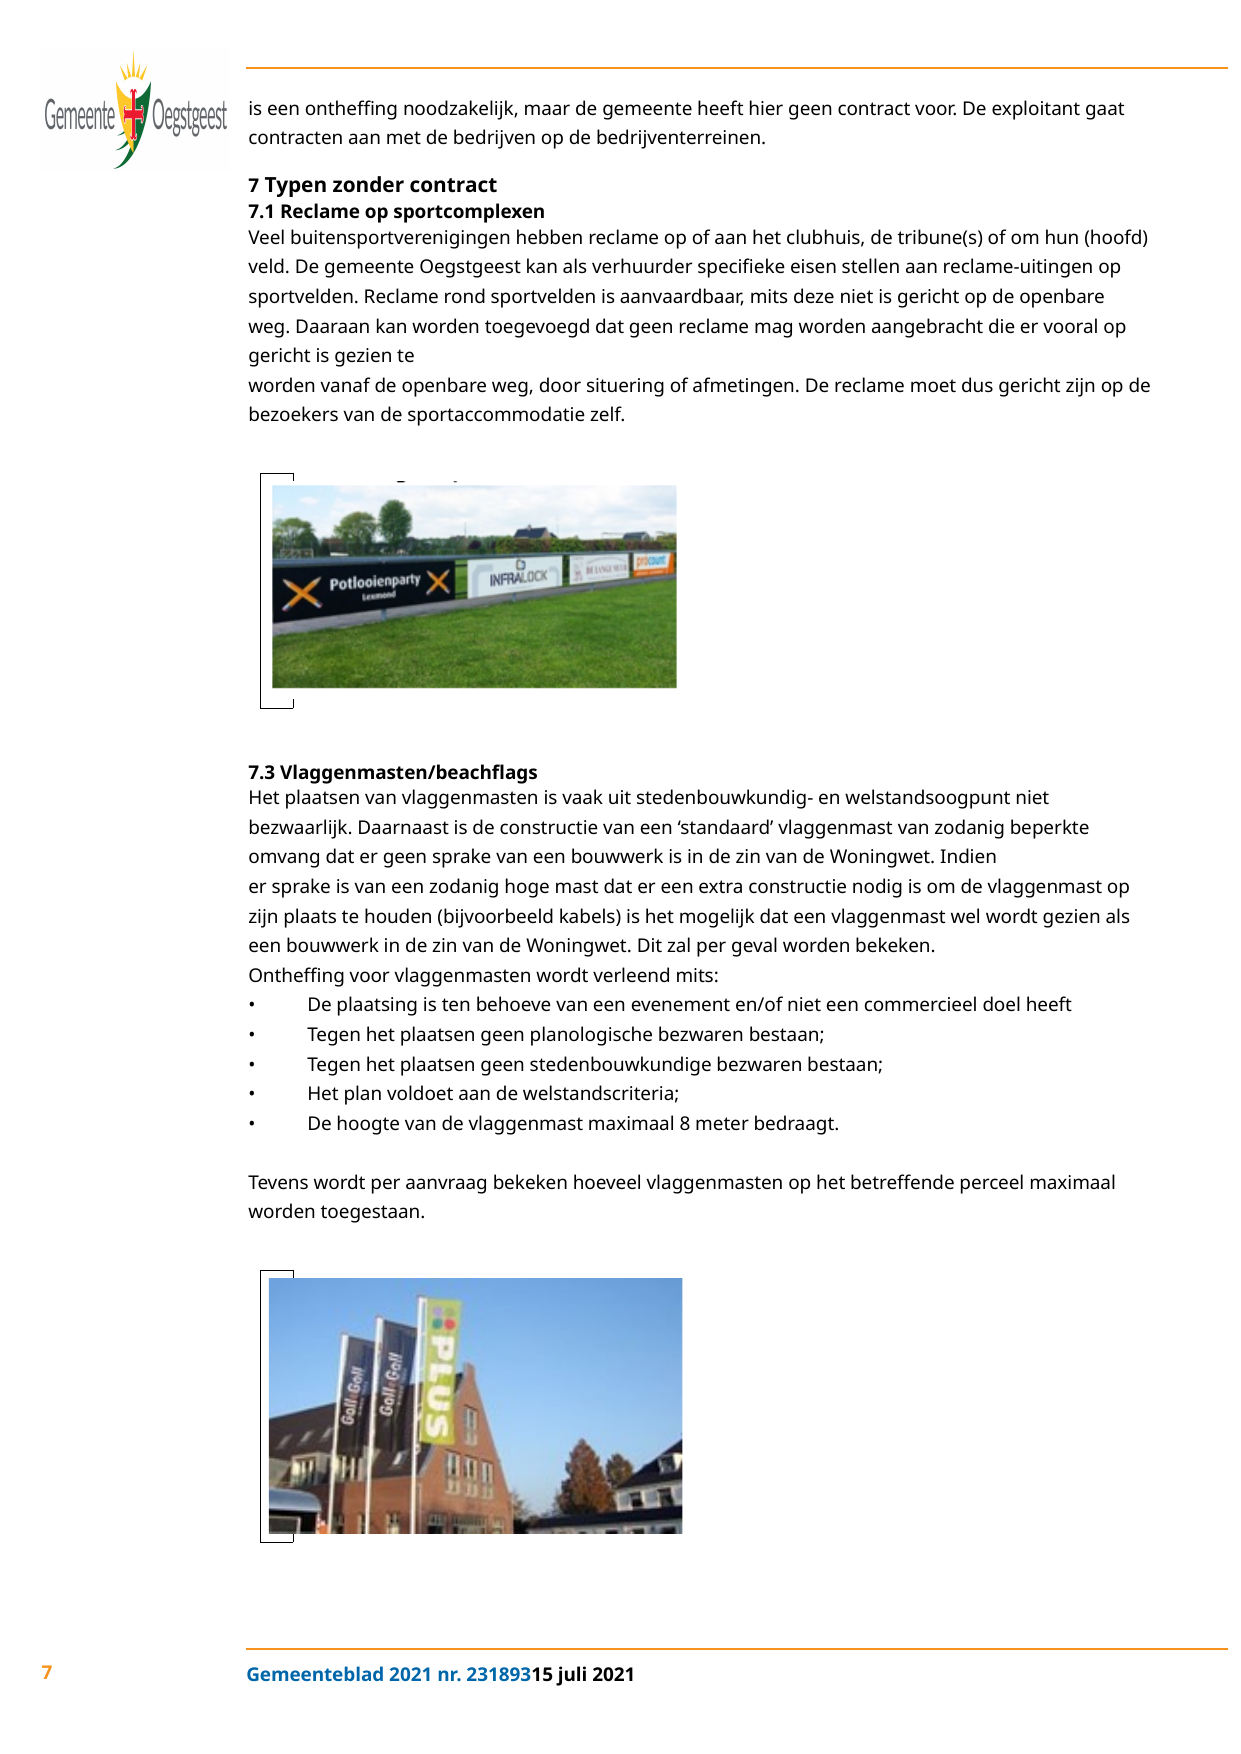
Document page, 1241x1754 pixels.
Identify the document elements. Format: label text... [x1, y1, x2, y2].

text 7.3 Vlaggenmasten/beachflags [248, 759, 1152, 784]
picture [268, 481, 683, 699]
list Tegen het plaatsen geen planologische bezwaren bestaan; [248, 1021, 1152, 1047]
picture [268, 1278, 683, 1534]
text Tevens wordt per aanvraag bekeken hoeveel vlaggenmasten op het betreffende perceel maximaal worden toegestaan. [248, 1169, 1152, 1224]
text Het plaatsen van vlaggenmasten is vaak uit stedenbouwkundig- en welstandsoogpunt niet bezwaarlijk. Daarnaast is de constructie van een ‘standaard’ vlaggenmast van zodanig beperkte omvang dat er geen sprake van een bouwwerk is in de zin van de Woningwet. Indien [248, 784, 1152, 869]
text worden vanaf de openbare weg, door situering of afmetingen. De reclame moet dus gericht zijn op de bezoekers van de sportaccommodatie zelf. [248, 372, 1152, 427]
text er sprake is van een zodanig hoge mast dat er een extra constructie nodig is om de vlaggenmast op zijn plaats te houden (bijvoorbeeld kabels) is het mogelijk dat een vlaggenmast wel wordt gezien als een bouwwerk in de zin van de Woningwet. Dit zal per geval worden bekeken. [248, 873, 1152, 958]
list De plaatsing is ten behoeve van een evenement en/of niet een commercieel doel heeft [248, 992, 1152, 1017]
picture [41, 47, 231, 172]
text 7.1 Reclame op sportcomplexen [248, 198, 1152, 224]
list De hoogte van de vlaggenmast maximaal 8 meter bedraagt. [248, 1110, 1152, 1136]
text is een ontheffing noodzakelijk, maar de gemeente heeft hier geen contract voor. De exploitant gaat contracten aan met de bedrijven op de bedrijventerreinen. [248, 95, 1152, 150]
list Het plan voldoet aan de welstandscriteria; [248, 1080, 1152, 1106]
text veld. De gemeente Oegstgeest kan als verhuurder specifieke eisen stellen aan reclame-uitingen op sportvelden. Reclame rond sportvelden is aanvaardbaar, mits deze niet is gericht op de openbare weg. Daaraan kan worden toegevoegd dat geen reclame mag worden aangebracht die er vooral op gericht is gezien te [248, 254, 1152, 368]
text Ontheffing voor vlaggenmasten wordt verleend mits: [248, 962, 1152, 988]
text Veel buitensportverenigingen hebben reclame op of aan het clubhuis, de tribune(s) of om hun (hoofd) [248, 224, 1152, 250]
text 7 Typen zonder contract [248, 170, 1152, 198]
list Tegen het plaatsen geen stedenbouwkundige bezwaren bestaan; [248, 1051, 1152, 1077]
